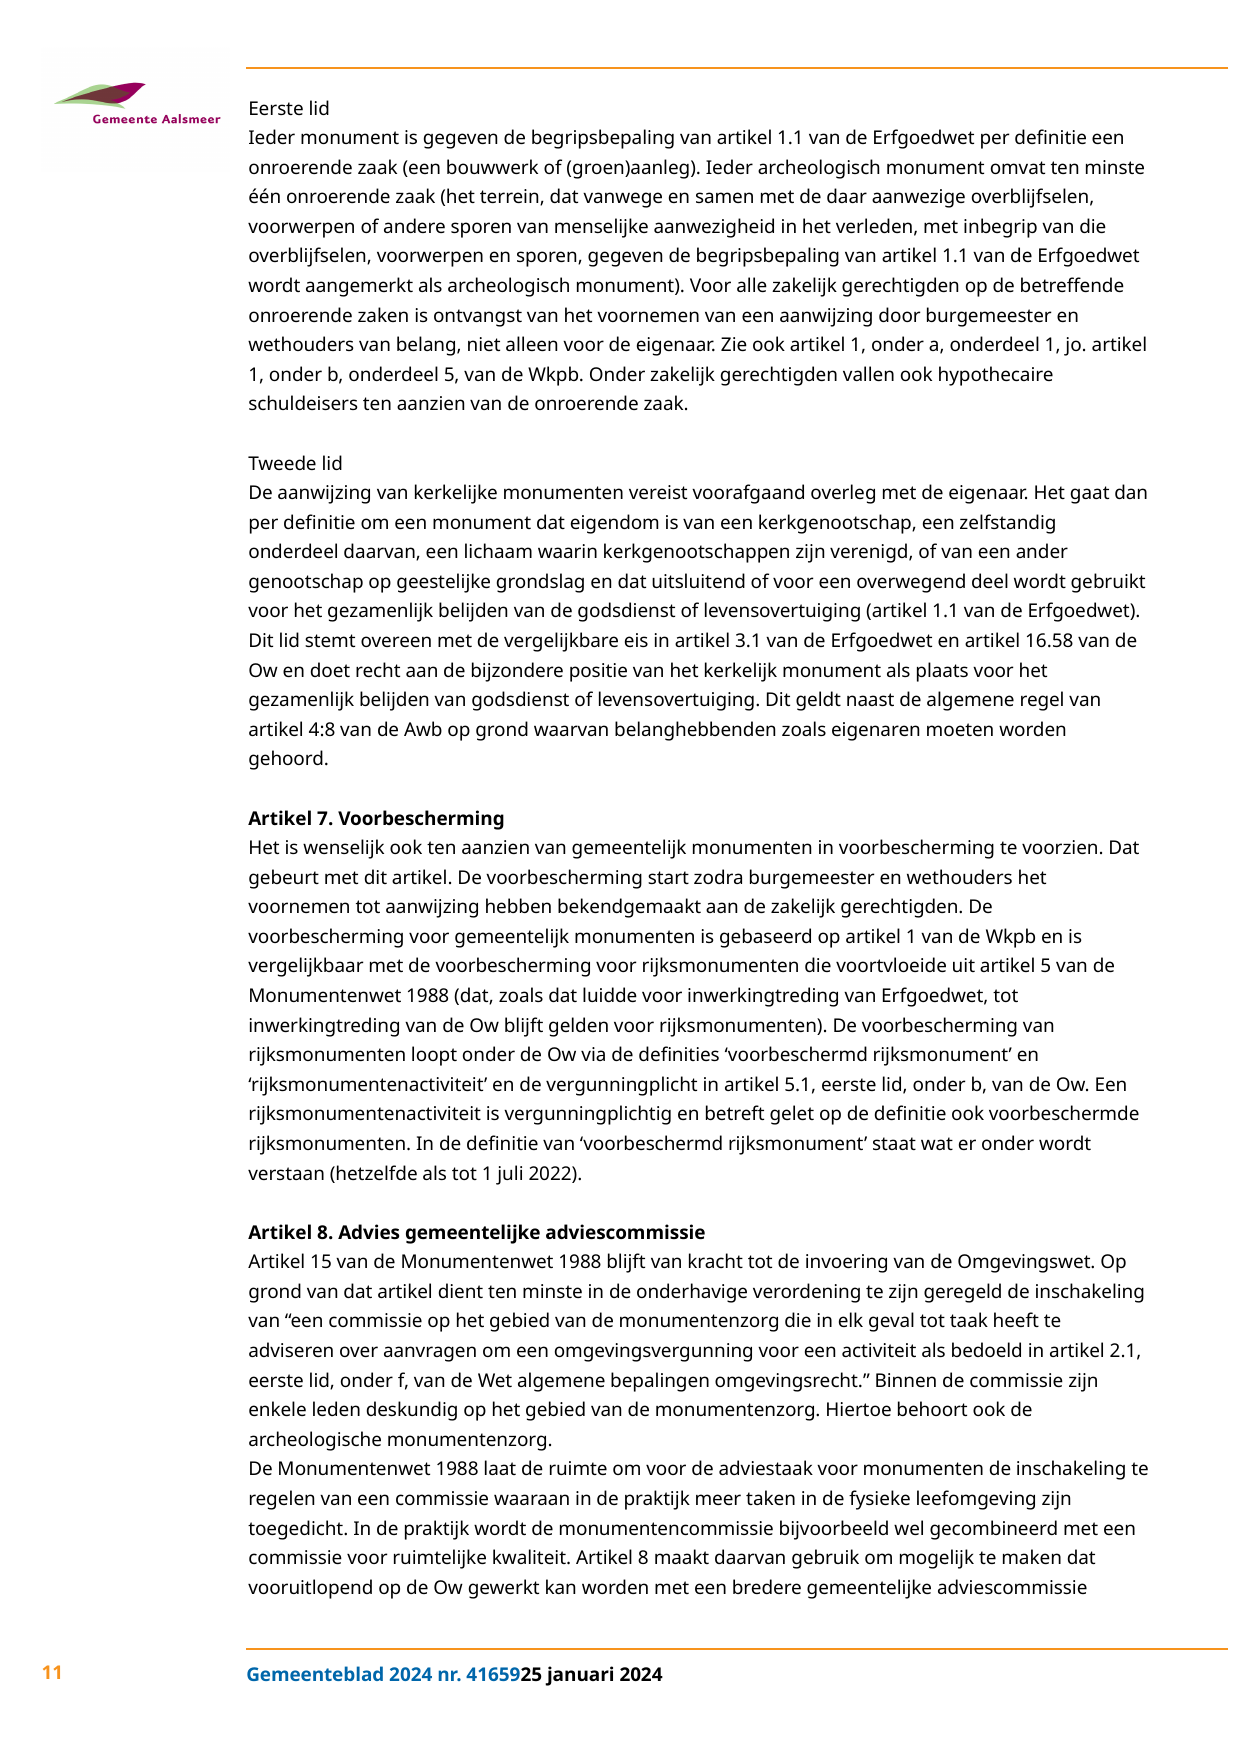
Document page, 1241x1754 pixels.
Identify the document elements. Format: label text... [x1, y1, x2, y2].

text De aanwijzing van kerkelijke monumenten vereist voorafgaand overleg met de eigenaar. Het gaat dan per definitie om een monument dat eigendom is van een kerkgenootschap, een zelfstandig onderdeel daarvan, een lichaam waarin kerkgenootschappen zijn verenigd, of van een ander genootschap op geestelijke grondslag en dat uitsluitend of voor een overwegend deel wordt gebruikt voor het gezamenlijk belijden van de godsdienst of levensovertuiging (artikel 1.1 van de Erfgoedwet). Dit lid stemt overeen met de vergelijkbare eis in artikel 3.1 van de Erfgoedwet en artikel 16.58 van de Ow en doet recht aan de bijzondere positie van het kerkelijk monument als plaats voor het gezamenlijk belijden van godsdienst of levensovertuiging. Dit geldt naast de algemene regel van artikel 4:8 van de Awb op grond waarvan belanghebbenden zoals eigenaren moeten worden gehoord. [248, 479, 1152, 771]
text Artikel 15 van de Monumentenwet 1988 blijft van kracht tot de invoering van de Omgevingswet. Op grond van dat artikel dient ten minste in de onderhavige verordening te zijn geregeld de inschakeling van “een commissie op het gebied van de monumentenzorg die in elk geval tot taak heeft te adviseren over aanvragen om een omgevingsvergunning voor een activiteit als bedoeld in artikel 2.1, eerste lid, onder f, van de Wet algemene bepalingen omgevingsrecht.” Binnen de commissie zijn enkele leden deskundig op het gebied van de monumentenzorg. Hiertoe behoort ook de archeologische monumentenzorg. [248, 1248, 1152, 1452]
text Het is wenselijk ook ten aanzien van gemeentelijk monumenten in voorbescherming te voorzien. Dat gebeurt met dit artikel. De voorbescherming start zodra burgemeester en wethouders het voornemen tot aanwijzing hebben bekendgemaakt aan de zakelijk gerechtigden. De voorbescherming voor gemeentelijk monumenten is gebaseerd op artikel 1 van de Wkpb en is vergelijkbaar met de voorbescherming voor rijksmonumenten die voortvloeide uit artikel 5 van de Monumentenwet 1988 (dat, zoals dat luidde voor inwerkingtreding van Erfgoedwet, tot inwerkingtreding van de Ow blijft gelden voor rijksmonumenten). De voorbescherming van rijksmonumenten loopt onder de Ow via de definities ‘voorbeschermd rijksmonument’ en ‘rijksmonumentenactiviteit’ en de vergunningplicht in artikel 5.1, eerste lid, onder b, van de Ow. Een rijksmonumentenactiviteit is vergunningplichtig en betreft gelet op de definitie ook voorbeschermde rijksmonumenten. In de definitie van ‘voorbeschermd rijksmonument’ staat wat er onder wordt verstaan (hetzelfde als tot 1 juli 2022). [248, 834, 1152, 1186]
text Artikel 7. Voorbescherming [248, 805, 1152, 831]
text De Monumentenwet 1988 laat de ruimte om voor de adviestaak voor monumenten de inschakeling te regelen van een commissie waaraan in de praktijk meer taken in de fysieke leefomgeving zijn toegedicht. In de praktijk wordt de monumentencommissie bijvoorbeeld wel gecombineerd met een commissie voor ruimtelijke kwaliteit. Artikel 8 maakt daarvan gebruik om mogelijk te maken dat vooruitlopend op de Ow gewerkt kan worden met een bredere gemeentelijke adviescommissie [248, 1456, 1152, 1600]
text Tweede lid [248, 450, 1152, 476]
picture [41, 47, 231, 172]
text Eerste lid [248, 95, 1152, 121]
text Artikel 8. Advies gemeentelijke adviescommissie [248, 1219, 1152, 1245]
text Ieder monument is gegeven de begripsbepaling van artikel 1.1 van de Erfgoedwet per definitie een onroerende zaak (een bouwwerk of (groen)aanleg). Ieder archeologisch monument omvat ten minste één onroerende zaak (het terrein, dat vanwege en samen met de daar aanwezige overblijfselen, voorwerpen of andere sporen van menselijke aanwezigheid in het verleden, met inbegrip van die overblijfselen, voorwerpen en sporen, gegeven de begripsbepaling van artikel 1.1 van de Erfgoedwet wordt aangemerkt als archeologisch monument). Voor alle zakelijk gerechtigden op de betreffende onroerende zaken is ontvangst van het voornemen van een aanwijzing door burgemeester en wethouders van belang, niet alleen voor de eigenaar. Zie ook artikel 1, onder a, onderdeel 1, jo. artikel 1, onder b, onderdeel 5, van de Wkpb. Onder zakelijk gerechtigden vallen ook hypothecaire schuldeisers ten aanzien van de onroerende zaak. [248, 124, 1152, 416]
